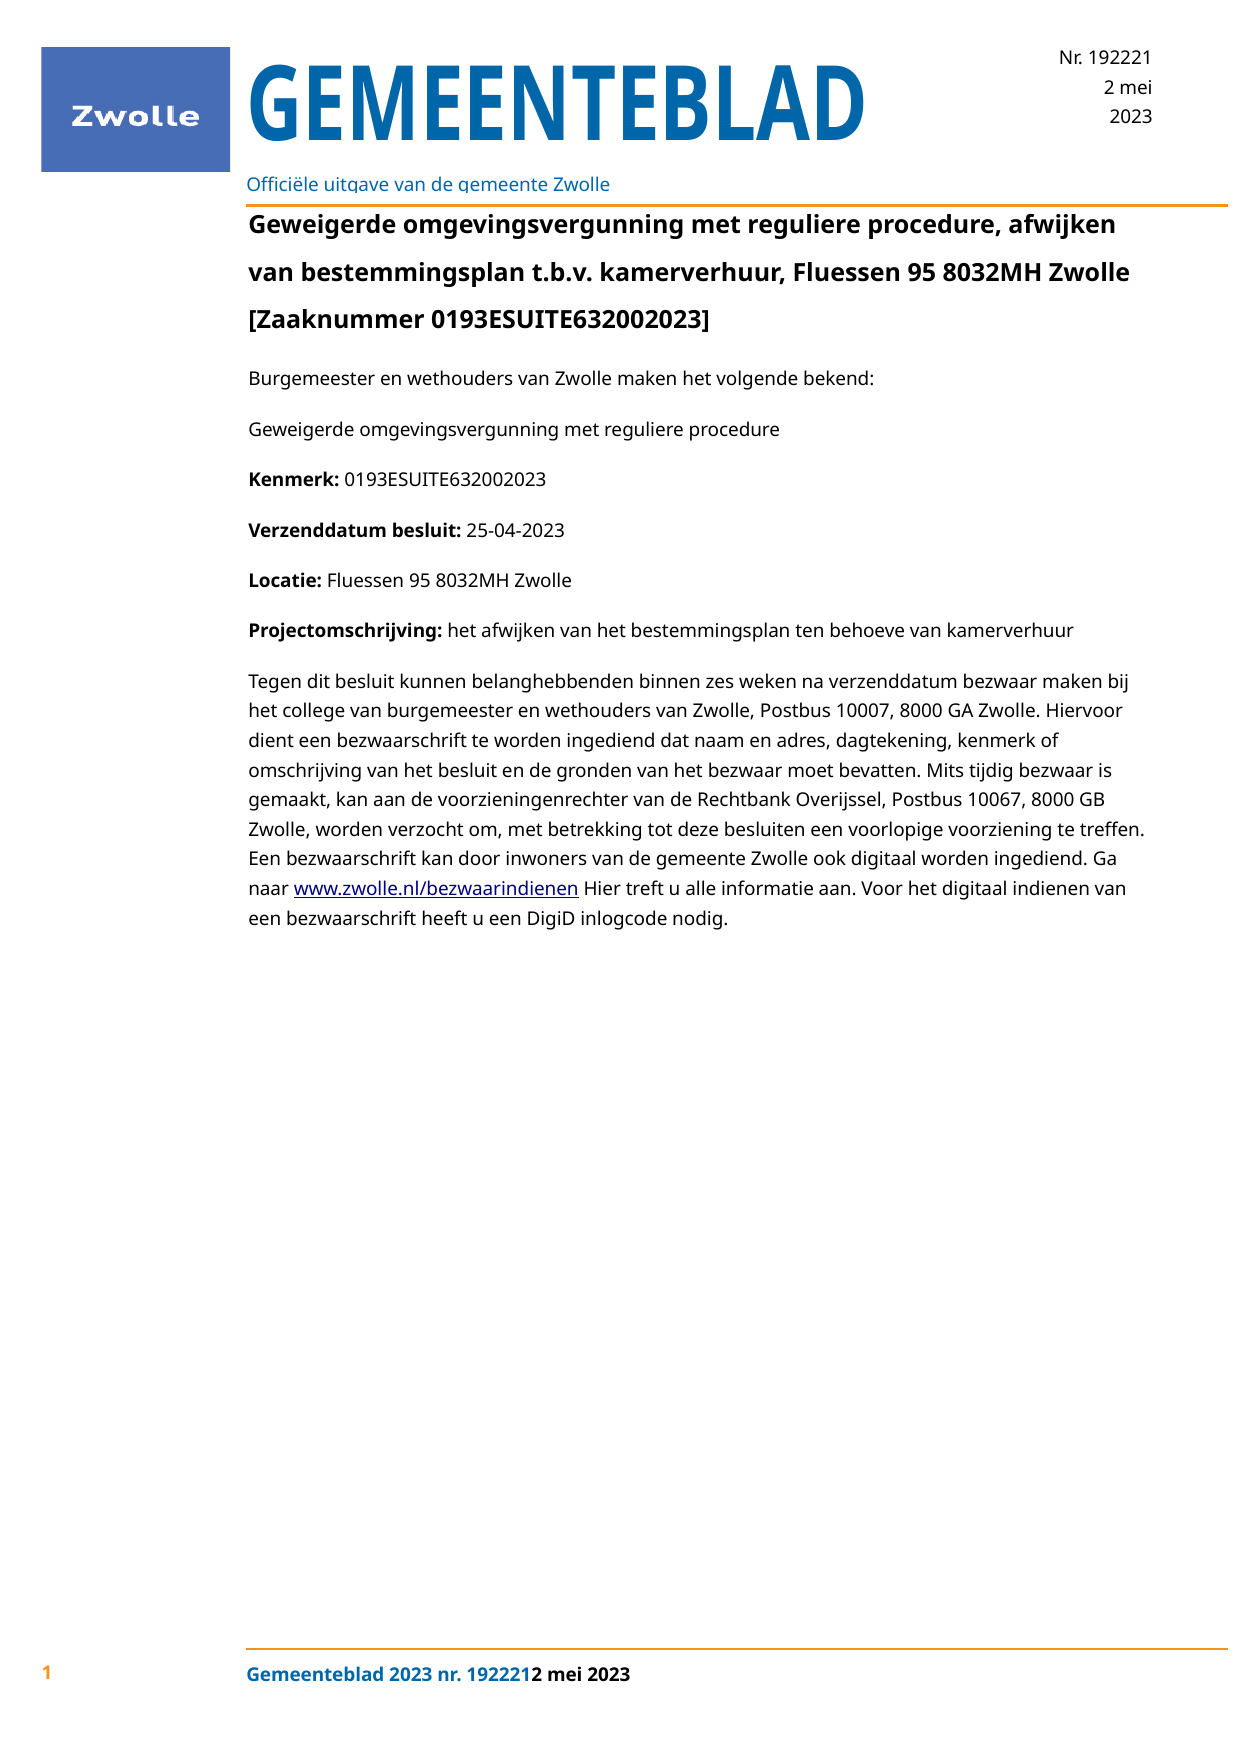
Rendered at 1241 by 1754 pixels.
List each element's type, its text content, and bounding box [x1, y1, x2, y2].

text Burgemeester en wethouders van Zwolle maken het volgende bekend: [248, 366, 1152, 391]
text Locatie: Fluessen 95 8032MH Zwolle [248, 567, 1152, 593]
text Verzenddatum besluit: 25-04-2023 [248, 517, 1152, 542]
text Projectomschrijving: het afwijken van het bestemmingsplan ten behoeve van kamerverhuur [248, 618, 1152, 643]
text Geweigerde omgevingsvergunning met reguliere procedure [248, 416, 1152, 442]
text Tegen dit besluit kunnen belanghebbenden binnen zes weken na verzenddatum bezwaar maken bij het college van burgemeester en wethouders van Zwolle, Postbus 10007, 8000 GA Zwolle. Hiervoor dient een bezwaarschrift te worden ingediend dat naam en adres, dagtekening, kenmerk of omschrijving van het besluit en de gronden van het bezwaar moet bevatten. Mits tijdig bezwaar is gemaakt, kan aan de voorzieningenrechter van de Rechtbank Overijssel, Postbus 10067, 8000 GB Zwolle, worden verzocht om, met betrekking tot deze besluiten een voorlopige voorziening te treffen. Een bezwaarschrift kan door inwoners van de gemeente Zwolle ook digitaal worden ingediend. Ga naar www.zwolle.nl/bezwaarindienen Hier treft u alle informatie aan. Voor het digitaal indienen van een bezwaarschrift heeft u een DigiD inlogcode nodig. [248, 668, 1152, 930]
text Kenmerk: 0193ESUITE632002023 [248, 466, 1152, 492]
text Geweigerde omgevingsvergunning met reguliere procedure, afwijken van bestemmingsplan t.b.v. kamerverhuur, Fluessen 95 8032MH Zwolle [Zaaknummer 0193ESUITE632002023] [248, 207, 1152, 336]
picture [41, 47, 231, 172]
